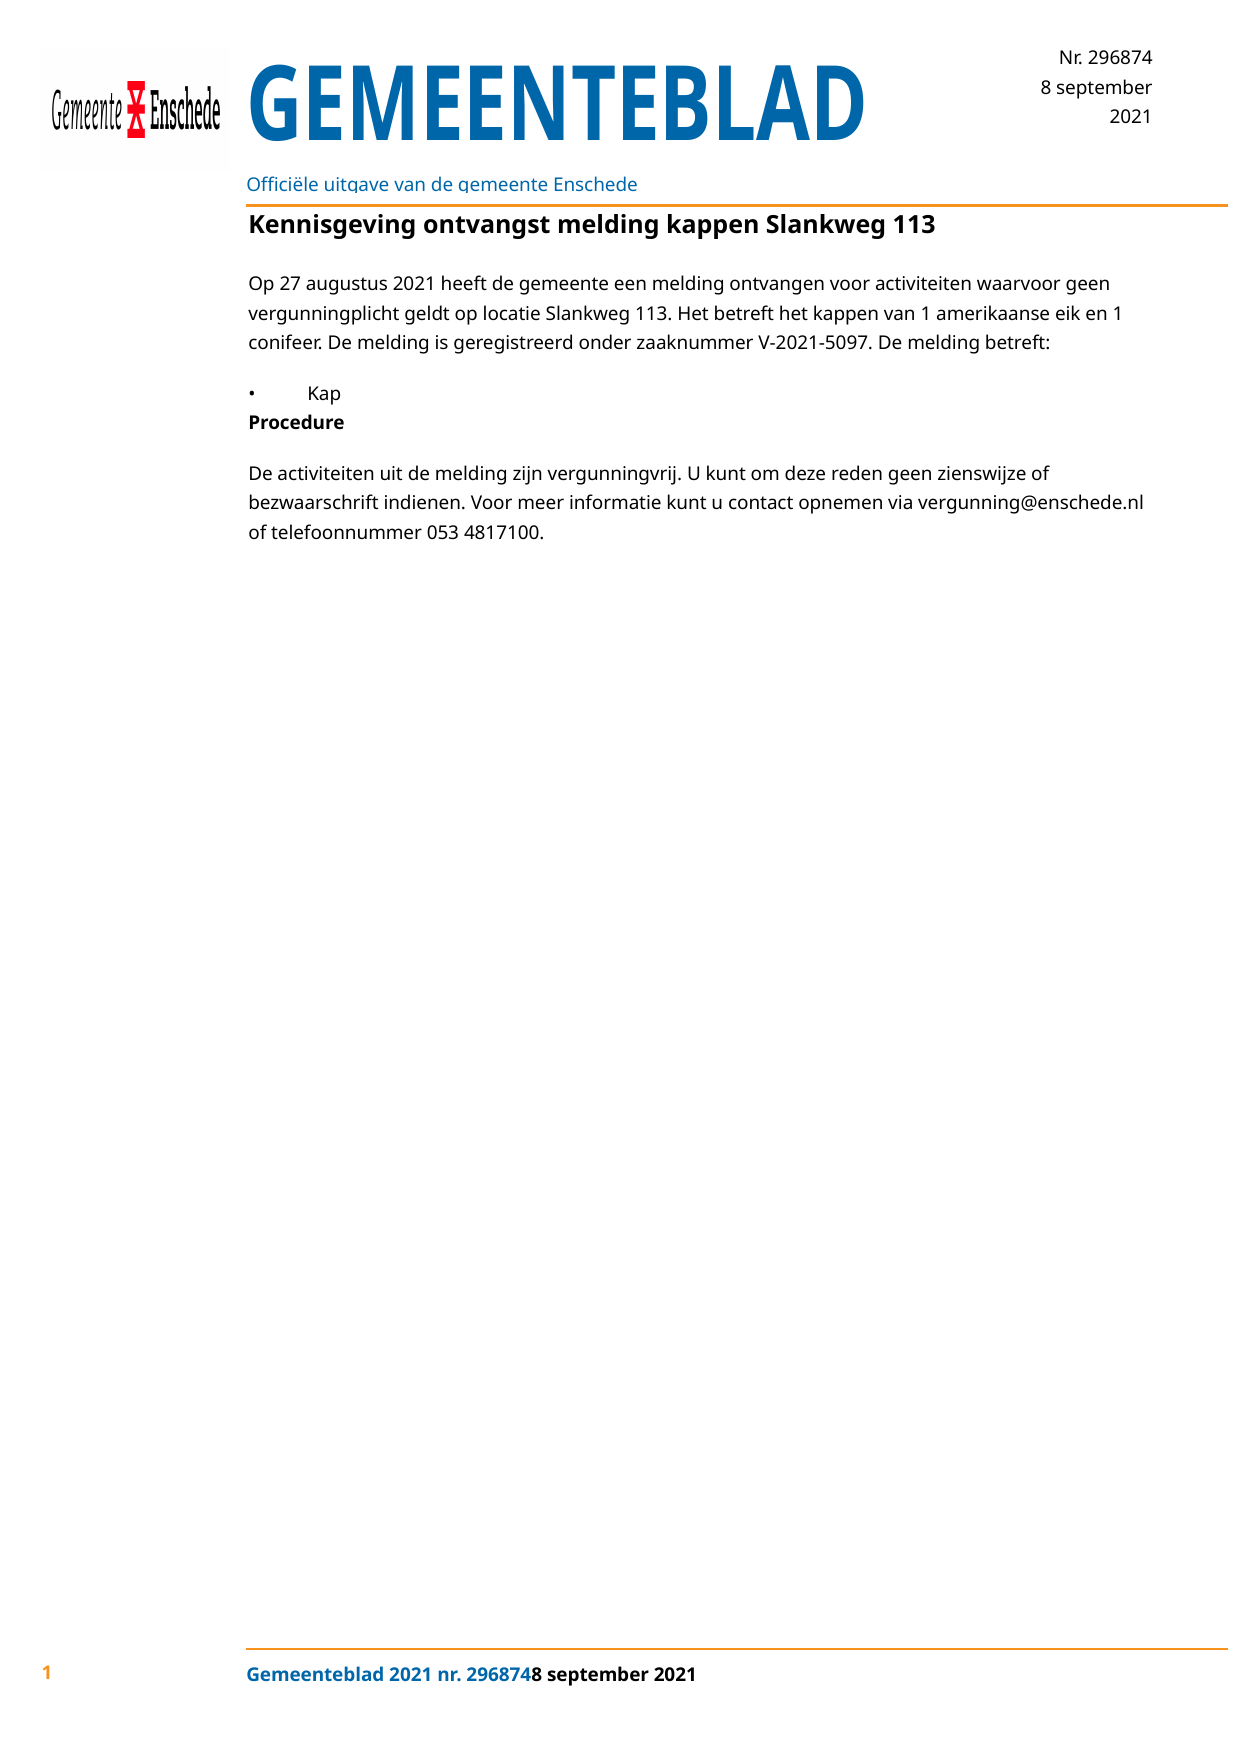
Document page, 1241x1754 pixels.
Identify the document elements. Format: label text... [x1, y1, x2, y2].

text Op 27 augustus 2021 heeft de gemeente een melding ontvangen voor activiteiten waarvoor geen vergunningplicht geldt op locatie Slankweg 113. Het betreft het kappen van 1 amerikaanse eik en 1 conifeer. De melding is geregistreerd onder zaaknummer V-2021-5097. De melding betreft: [248, 270, 1152, 355]
picture [41, 47, 231, 172]
text Kennisgeving ontvangst melding kappen Slankweg 113 [248, 207, 1152, 241]
text De activiteiten uit de melding zijn vergunningvrij. U kunt om deze reden geen zienswijze of bezwaarschrift indienen. Voor meer informatie kunt u contact opnemen via vergunning@enschede.nl of telefoonnummer 053 4817100. [248, 460, 1152, 545]
text Procedure [248, 409, 1152, 435]
list Kap [248, 380, 1152, 406]
